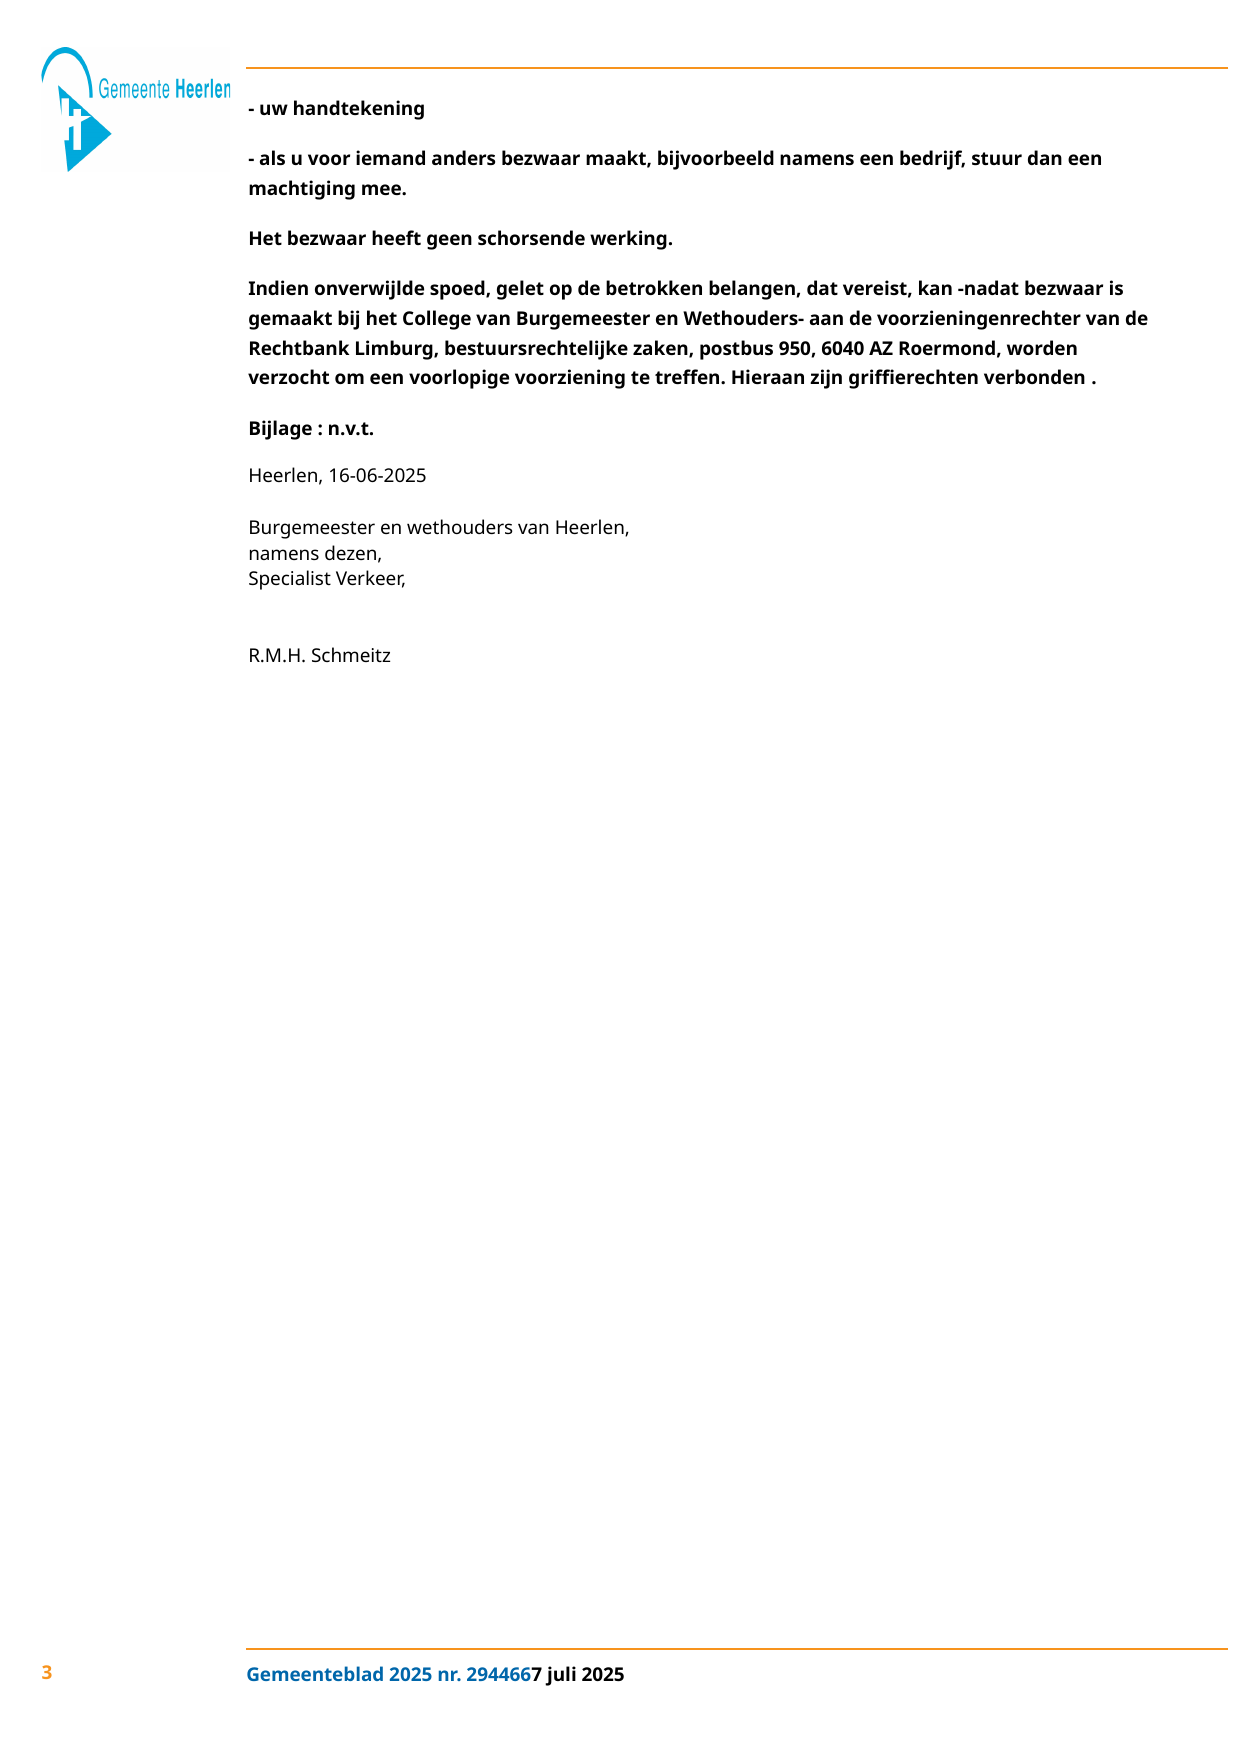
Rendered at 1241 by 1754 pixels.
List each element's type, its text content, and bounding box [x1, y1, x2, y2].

text - als u voor iemand anders bezwaar maakt, bijvoorbeeld namens een bedrijf, stuur dan een machtiging mee. [248, 145, 1152, 201]
text Bijlage : n.v.t. [248, 415, 1152, 441]
text Specialist Verkeer, [248, 566, 1152, 591]
text Indien onverwijlde spoed, gelet op de betrokken belangen, dat vereist, kan -nadat bezwaar is gemaakt bij het College van Burgemeester en Wethouders- aan de voorzieningenrechter van de Rechtbank Limburg, bestuursrechtelijke zaken, postbus 950, 6040 AZ Roermond, worden verzocht om een voorlopige voorziening te treffen. Hieraan zijn griffierechten verbonden . [248, 276, 1152, 390]
text Burgemeester en wethouders van Heerlen, [248, 514, 1152, 540]
picture [41, 47, 231, 172]
text Het bezwaar heeft geen schorsende werking. [248, 225, 1152, 251]
text - uw handtekening [248, 95, 1152, 121]
picture [41, 47, 59, 70]
text R.M.H. Schmeitz [248, 643, 1152, 668]
text namens dezen, [248, 540, 1152, 566]
text Heerlen, 16-06-2025 [248, 463, 1152, 488]
